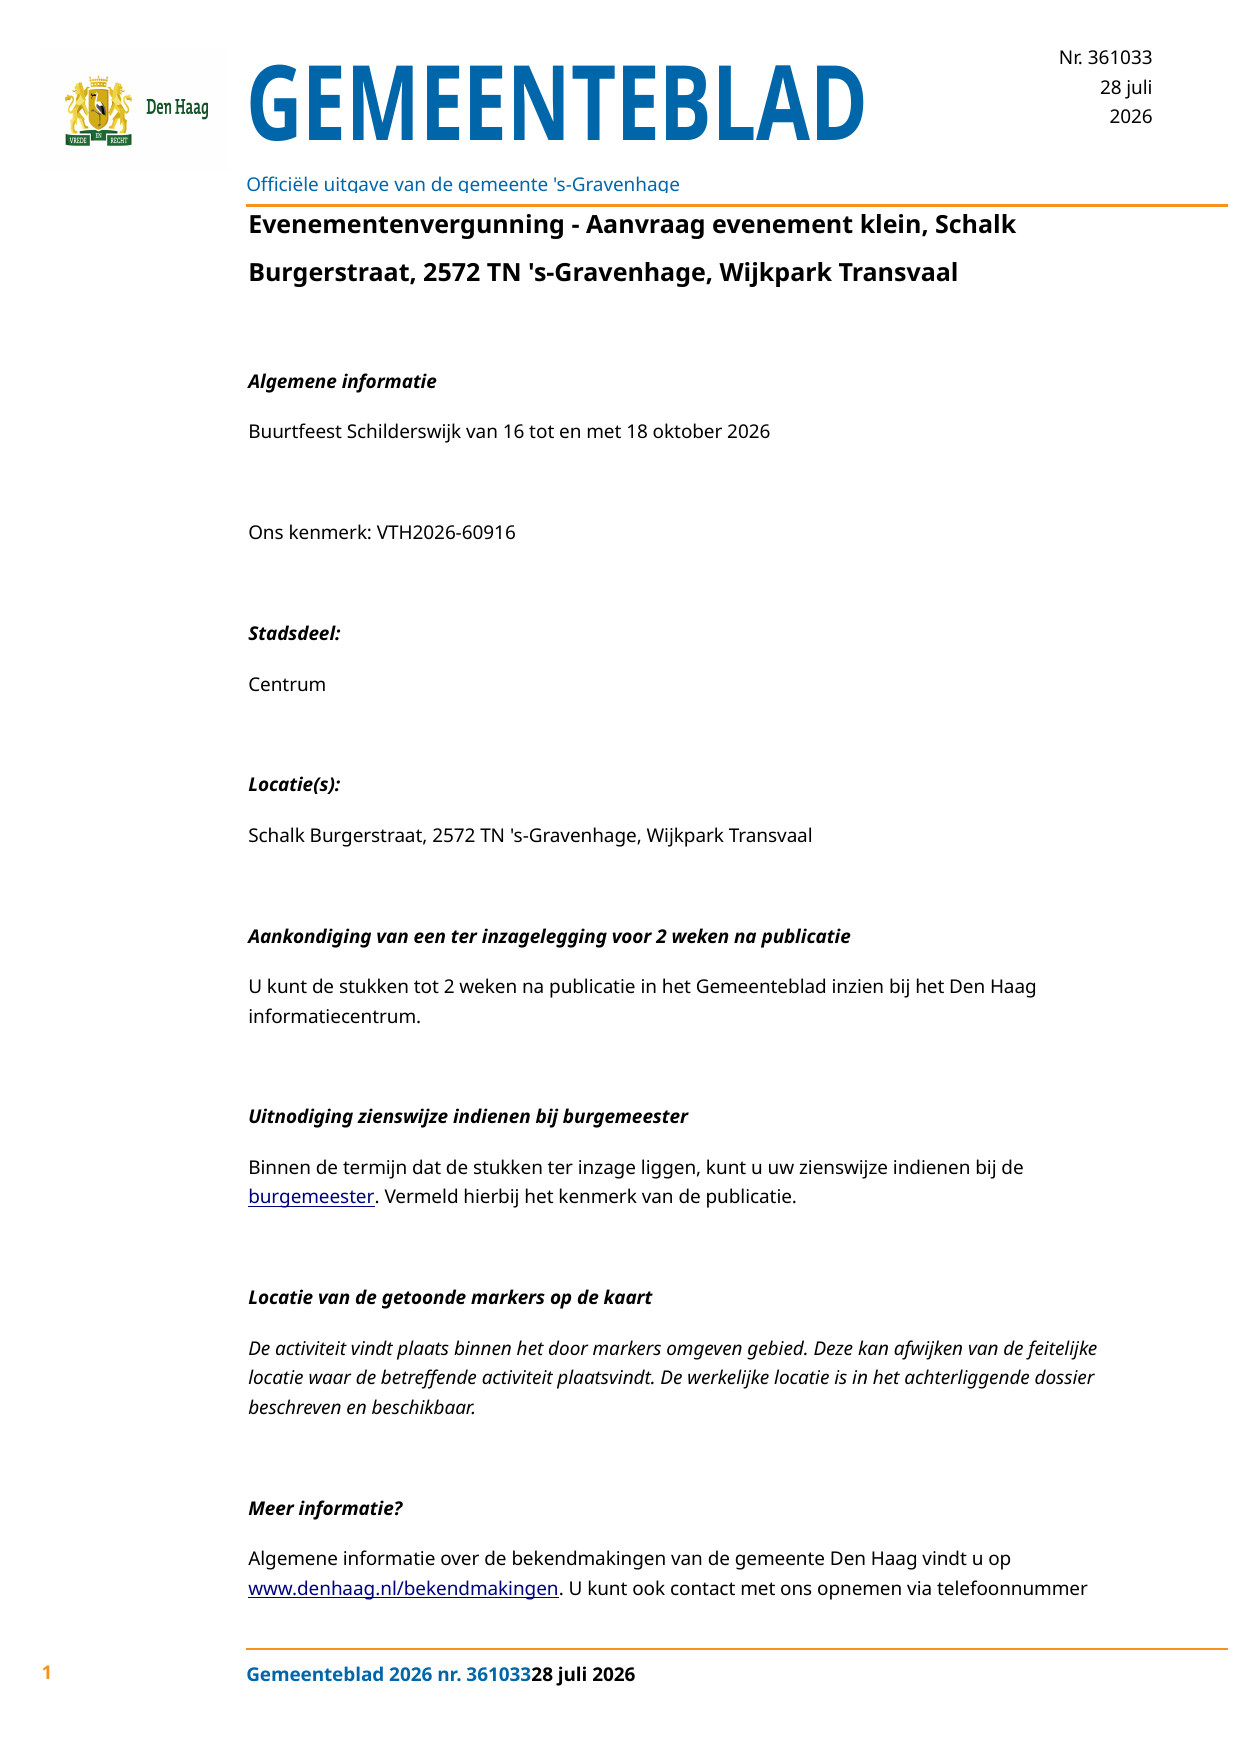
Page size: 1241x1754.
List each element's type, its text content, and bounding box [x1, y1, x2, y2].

text U kunt de stukken tot 2 weken na publicatie in het Gemeenteblad inzien bij het Den Haag informatiecentrum. [248, 973, 1152, 1029]
text Algemene informatie over de bekendmakingen van de gemeente Den Haag vindt u op www.denhaag.nl/bekendmakingen. U kunt ook contact met ons opnemen via telefoonnummer [248, 1545, 1152, 1601]
text Evenementenvergunning - Aanvraag evenement klein, Schalk Burgerstraat, 2572 TN 's-Gravenhage, Wijkpark Transvaal [248, 207, 1152, 288]
text Stadsdeel: [248, 620, 1152, 646]
text Binnen de termijn dat de stukken ter inzage liggen, kunt u uw zienswijze indienen bij de burgemeester. Vermeld hierbij het kenmerk van de publicatie. [248, 1154, 1152, 1209]
text Algemene informatie [248, 368, 1152, 394]
text Uitnodiging zienswijze indienen bij burgemeester [248, 1104, 1152, 1129]
text Aankondiging van een ter inzagelegging voor 2 weken na publicatie [248, 923, 1152, 949]
text Locatie(s): [248, 772, 1152, 797]
picture [41, 47, 231, 172]
text Buurtfeest Schilderswijk van 16 tot en met 18 oktober 2026 [248, 419, 1152, 444]
text De activiteit vindt plaats binnen het door markers omgeven gebied. Deze kan afwijken van de feitelijke locatie waar de betreffende activiteit plaatsvindt. De werkelijke locatie is in het achterliggende dossier beschreven en beschikbaar. [248, 1335, 1152, 1420]
text Meer informatie? [248, 1495, 1152, 1521]
text Locatie van de getoonde markers op de kaart [248, 1284, 1152, 1310]
text Centrum [248, 671, 1152, 697]
text Schalk Burgerstraat, 2572 TN 's-Gravenhage, Wijkpark Transvaal [248, 822, 1152, 848]
text Ons kenmerk: VTH2026-60916 [248, 519, 1152, 545]
